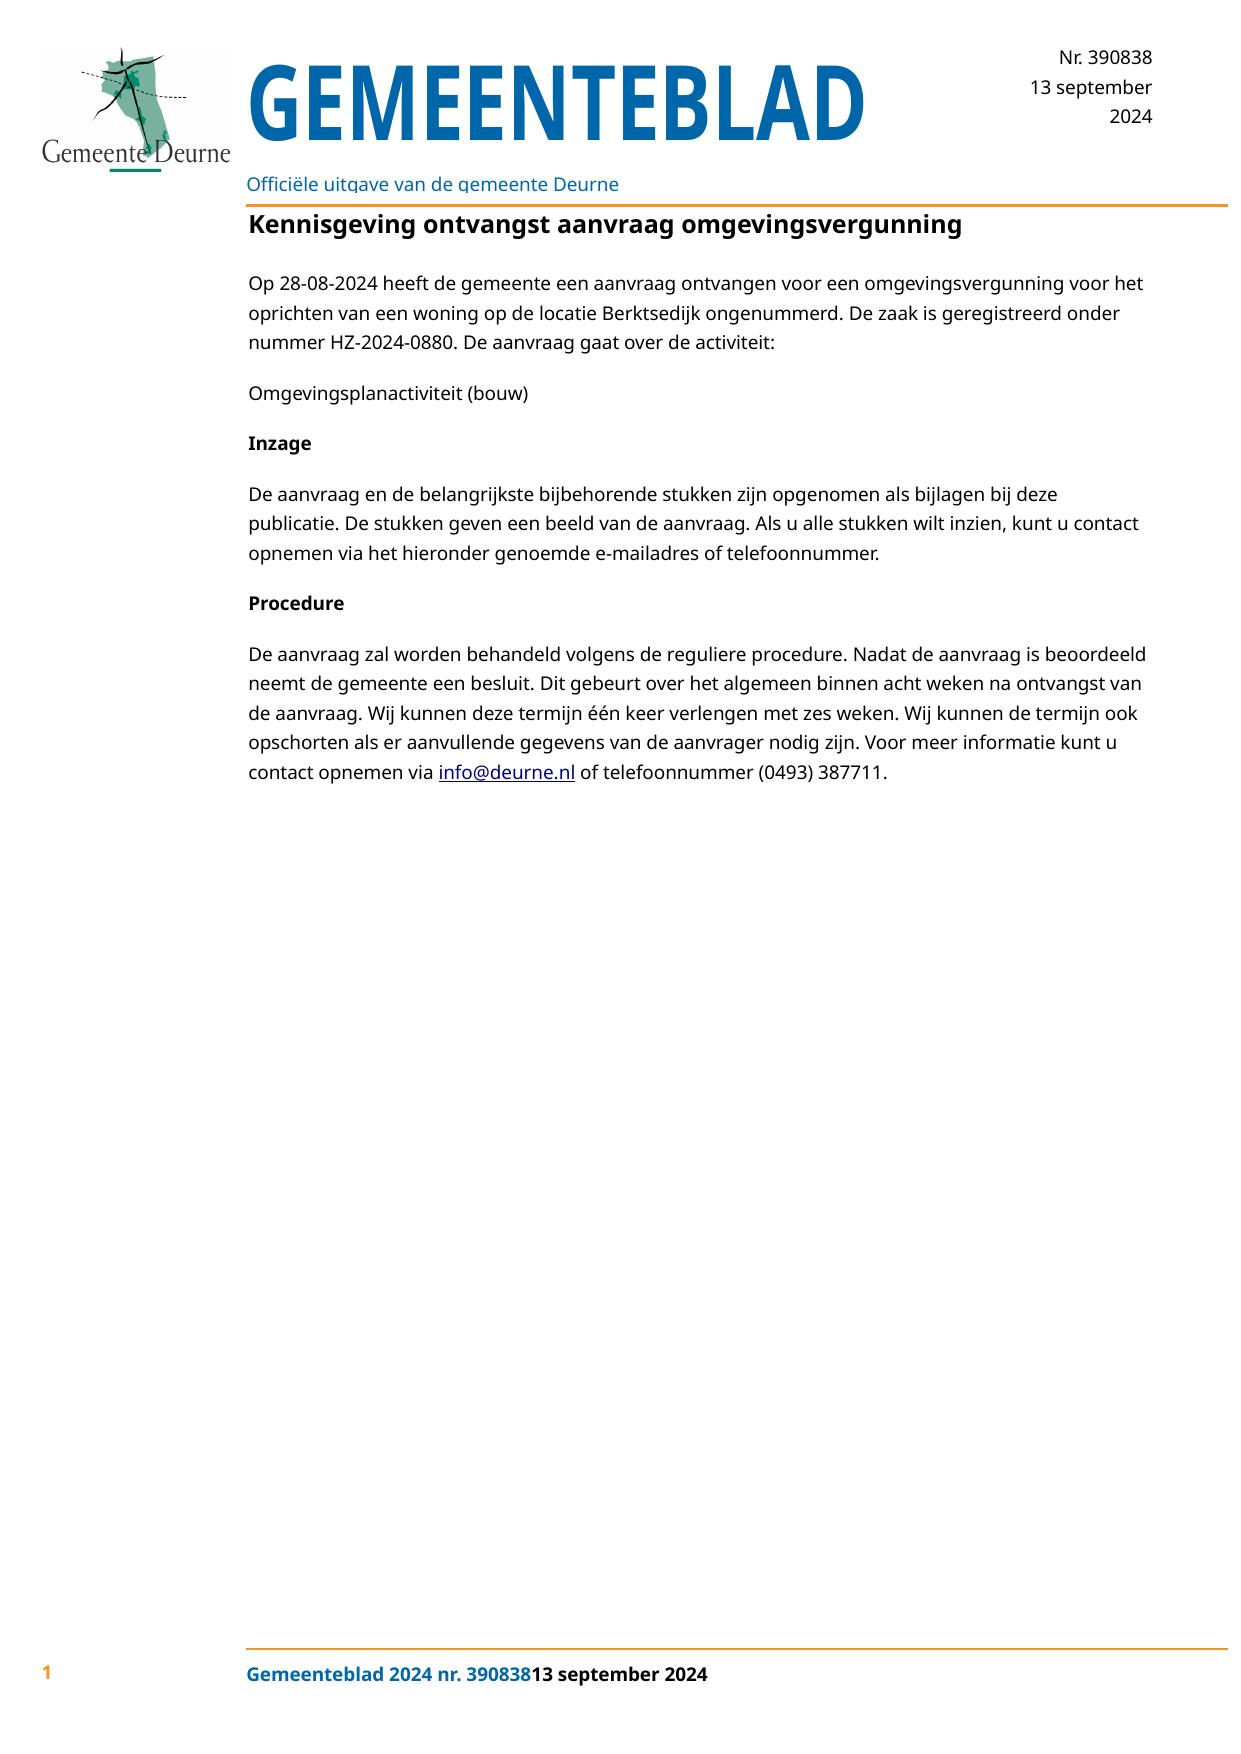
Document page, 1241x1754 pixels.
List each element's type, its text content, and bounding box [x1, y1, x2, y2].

text Op 28-08-2024 heeft de gemeente een aanvraag ontvangen voor een omgevingsvergunning voor het oprichten van een woning op de locatie Berktsedijk ongenummerd. De zaak is geregistreerd onder nummer HZ-2024-0880. De aanvraag gaat over de activiteit: [248, 270, 1152, 355]
picture [41, 47, 231, 172]
text Inzage [248, 430, 1152, 456]
text Omgevingsplanactiviteit (bouw) [248, 380, 1152, 406]
text Procedure [248, 590, 1152, 616]
text De aanvraag zal worden behandeld volgens de reguliere procedure. Nadat de aanvraag is beoordeeld neemt de gemeente een besluit. Dit gebeurt over het algemeen binnen acht weken na ontvangst van de aanvraag. Wij kunnen deze termijn één keer verlengen met zes weken. Wij kunnen de termijn ook opschorten als er aanvullende gegevens van de aanvrager nodig zijn. Voor meer informatie kunt u contact opnemen via info@deurne.nl of telefoonnummer (0493) 387711. [248, 641, 1152, 785]
text Kennisgeving ontvangst aanvraag omgevingsvergunning [248, 207, 1152, 241]
text De aanvraag en de belangrijkste bijbehorende stukken zijn opgenomen als bijlagen bij deze publicatie. De stukken geven een beeld van de aanvraag. Als u alle stukken wilt inzien, kunt u contact opnemen via het hieronder genoemde e-mailadres of telefoonnummer. [248, 481, 1152, 566]
